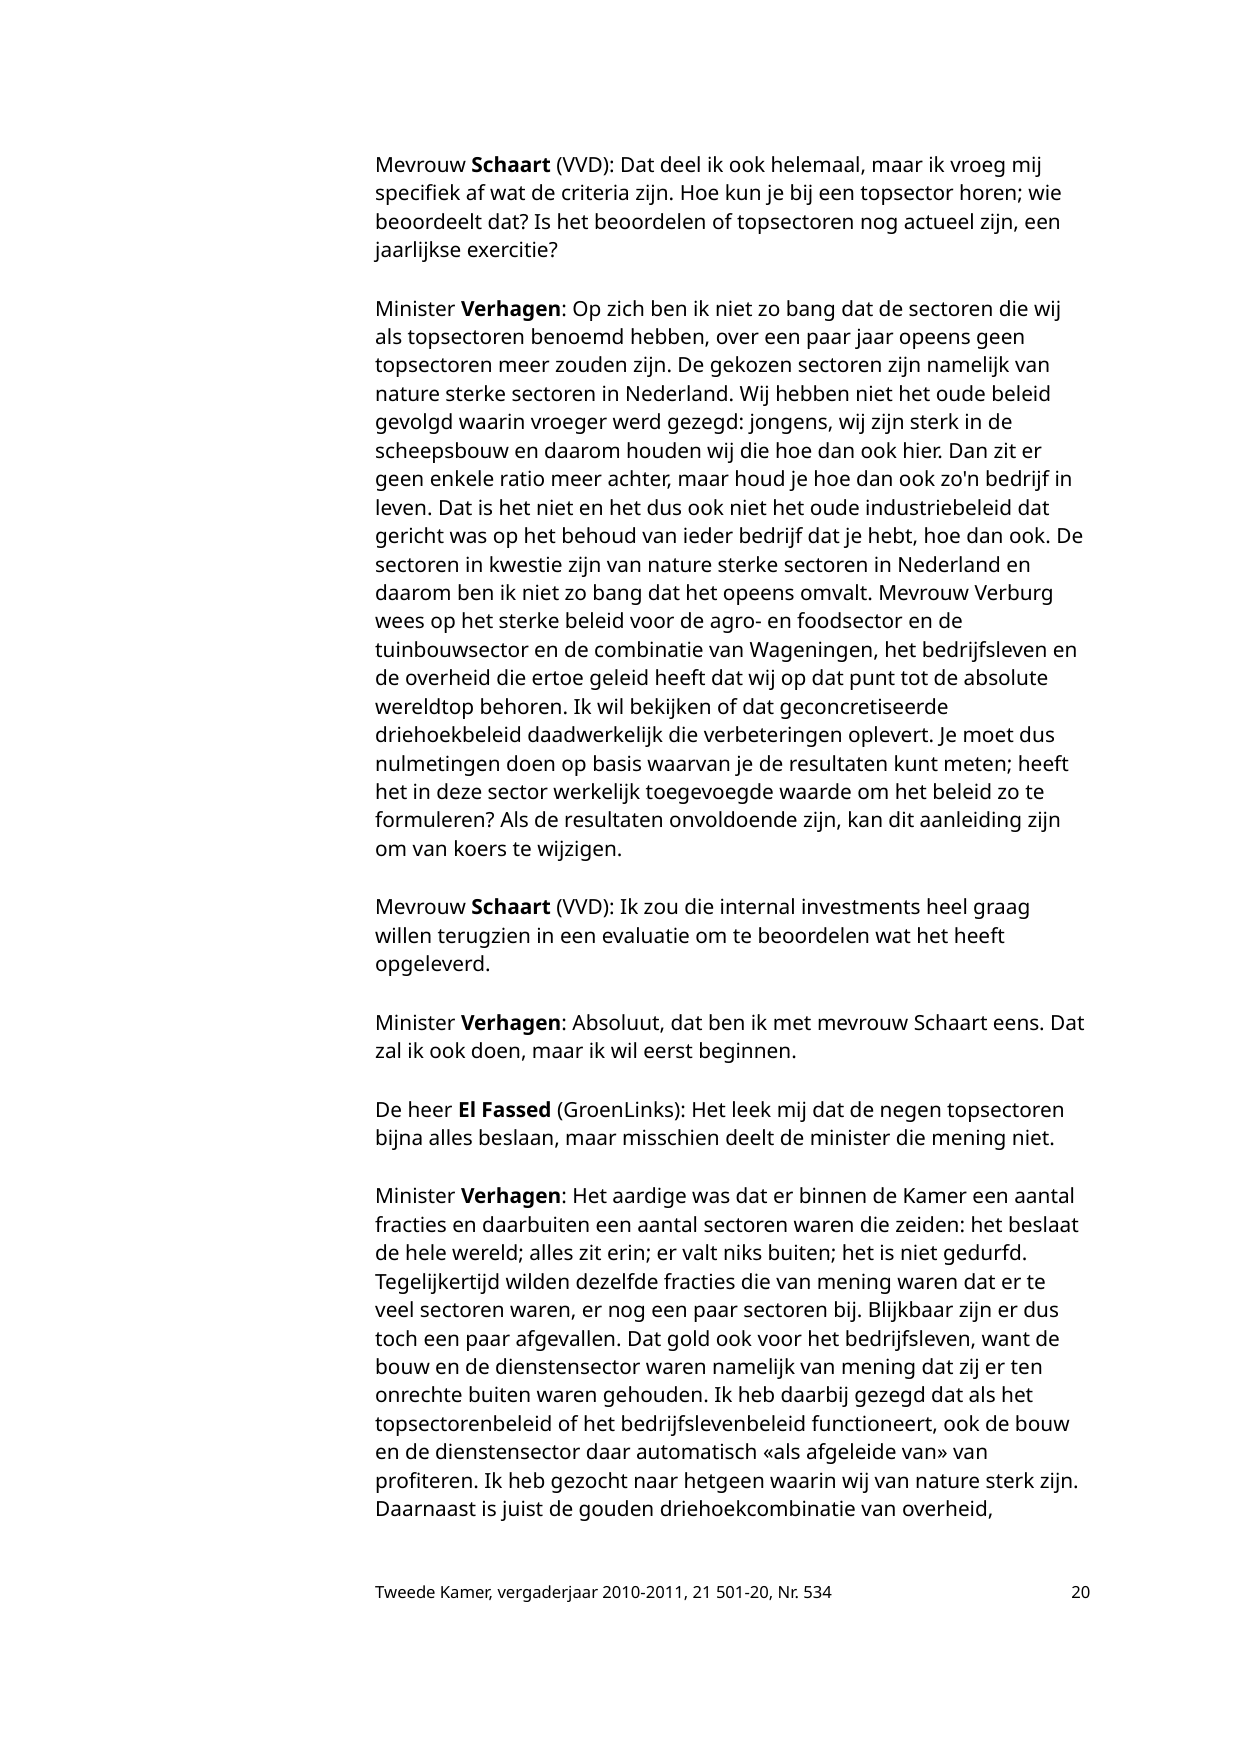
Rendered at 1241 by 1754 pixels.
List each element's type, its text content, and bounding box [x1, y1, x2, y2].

text Minister Verhagen: Het aardige was dat er binnen de Kamer een aantal fracties en daarbuiten een aantal sectoren waren die zeiden: het beslaat de hele wereld; alles zit erin; er valt niks buiten; het is niet gedurfd. Tegelijkertijd wilden dezelfde fracties die van mening waren dat er te veel sectoren waren, er nog een paar sectoren bij. Blijkbaar zijn er dus toch een paar afgevallen. Dat gold ook voor het bedrijfsleven, want de bouw en de dienstensector waren namelijk van mening dat zij er ten onrechte buiten waren gehouden. Ik heb daarbij gezegd dat als het topsectorenbeleid of het bedrijfslevenbeleid functioneert, ook de bouw en de dienstensector daar automatisch «als afgeleide van» van profiteren. Ik heb gezocht naar hetgeen waarin wij van nature sterk zijn. Daarnaast is juist de gouden driehoekcombinatie van overheid, [375, 1182, 1090, 1523]
text Minister Verhagen: Absoluut, dat ben ik met mevrouw Schaart eens. Dat zal ik ook doen, maar ik wil eerst beginnen. [375, 1008, 1090, 1065]
text Mevrouw Schaart (VVD): Ik zou die internal investments heel graag willen terugzien in een evaluatie om te beoordelen wat het heeft opgeleverd. [375, 892, 1090, 978]
text Minister Verhagen: Op zich ben ik niet zo bang dat de sectoren die wij als topsectoren benoemd hebben, over een paar jaar opeens geen topsectoren meer zouden zijn. De gekozen sectoren zijn namelijk van nature sterke sectoren in Nederland. Wij hebben niet het oude beleid gevolgd waarin vroeger werd gezegd: jongens, wij zijn sterk in de scheepsbouw en daarom houden wij die hoe dan ook hier. Dan zit er geen enkele ratio meer achter, maar houd je hoe dan ook zo'n bedrijf in leven. Dat is het niet en het dus ook niet het oude industriebeleid dat gericht was op het behoud van ieder bedrijf dat je hebt, hoe dan ook. De sectoren in kwestie zijn van nature sterke sectoren in Nederland en daarom ben ik niet zo bang dat het opeens omvalt. Mevrouw Verburg wees op het sterke beleid voor de agro- en foodsector en de tuinbouwsector en de combinatie van Wageningen, het bedrijfsleven en de overheid die ertoe geleid heeft dat wij op dat punt tot de absolute wereldtop behoren. Ik wil bekijken of dat geconcretiseerde driehoekbeleid daadwerkelijk die verbeteringen oplevert. Je moet dus nulmetingen doen op basis waarvan je de resultaten kunt meten; heeft het in deze sector werkelijk toegevoegde waarde om het beleid zo te formuleren? Als de resultaten onvoldoende zijn, kan dit aanleiding zijn om van koers te wijzigen. [375, 294, 1090, 862]
text Mevrouw Schaart (VVD): Dat deel ik ook helemaal, maar ik vroeg mij specifiek af wat de criteria zijn. Hoe kun je bij een topsector horen; wie beoordeelt dat? Is het beoordelen of topsectoren nog actueel zijn, een jaarlijkse exercitie? [375, 150, 1090, 264]
text De heer El Fassed (GroenLinks): Het leek mij dat de negen topsectoren bijna alles beslaan, maar misschien deelt de minister die mening niet. [375, 1095, 1090, 1152]
